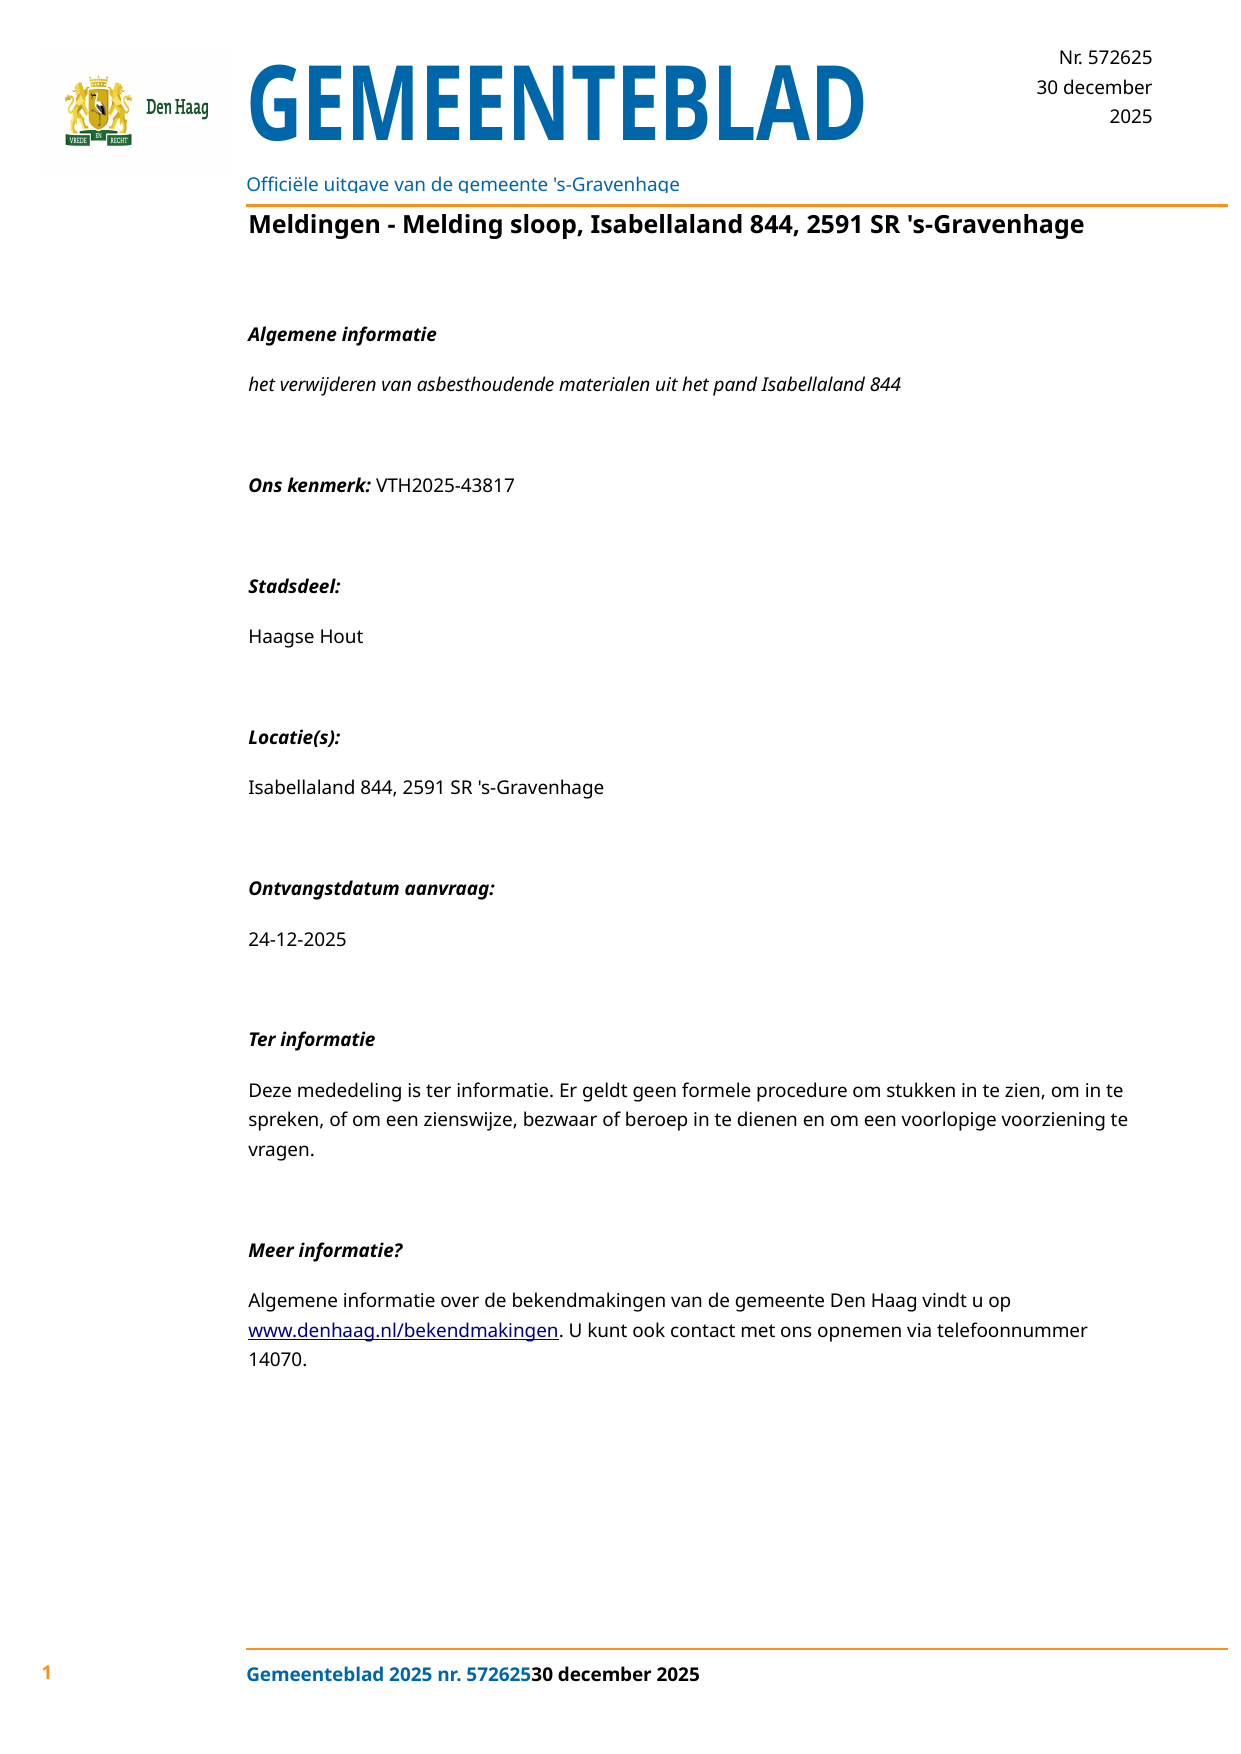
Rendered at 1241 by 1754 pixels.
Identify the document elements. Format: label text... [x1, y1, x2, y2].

text Isabellaland 844, 2591 SR 's-Gravenhage [248, 774, 1152, 800]
text Haagse Hout [248, 623, 1152, 649]
text Meldingen - Melding sloop, Isabellaland 844, 2591 SR 's-Gravenhage [248, 207, 1152, 241]
text het verwijderen van asbesthoudende materialen uit het pand Isabellaland 844 [248, 371, 1152, 397]
text Stadsdeel: [248, 573, 1152, 598]
text 24-12-2025 [248, 926, 1152, 951]
picture [41, 47, 231, 172]
text Deze mededeling is ter informatie. Er geldt geen formele procedure om stukken in te zien, om in te spreken, of om een zienswijze, bezwaar of beroep in te dienen en om een voorlopige voorziening te vragen. [248, 1077, 1152, 1162]
text Ontvangstdatum aanvraag: [248, 875, 1152, 901]
text Ter informatie [248, 1027, 1152, 1052]
text Locatie(s): [248, 724, 1152, 750]
text Meer informatie? [248, 1237, 1152, 1263]
text Algemene informatie over de bekendmakingen van de gemeente Den Haag vindt u op www.denhaag.nl/bekendmakingen. U kunt ook contact met ons opnemen via telefoonnummer 14070. [248, 1287, 1152, 1372]
text Ons kenmerk: VTH2025-43817 [248, 472, 1152, 498]
text Algemene informatie [248, 321, 1152, 346]
